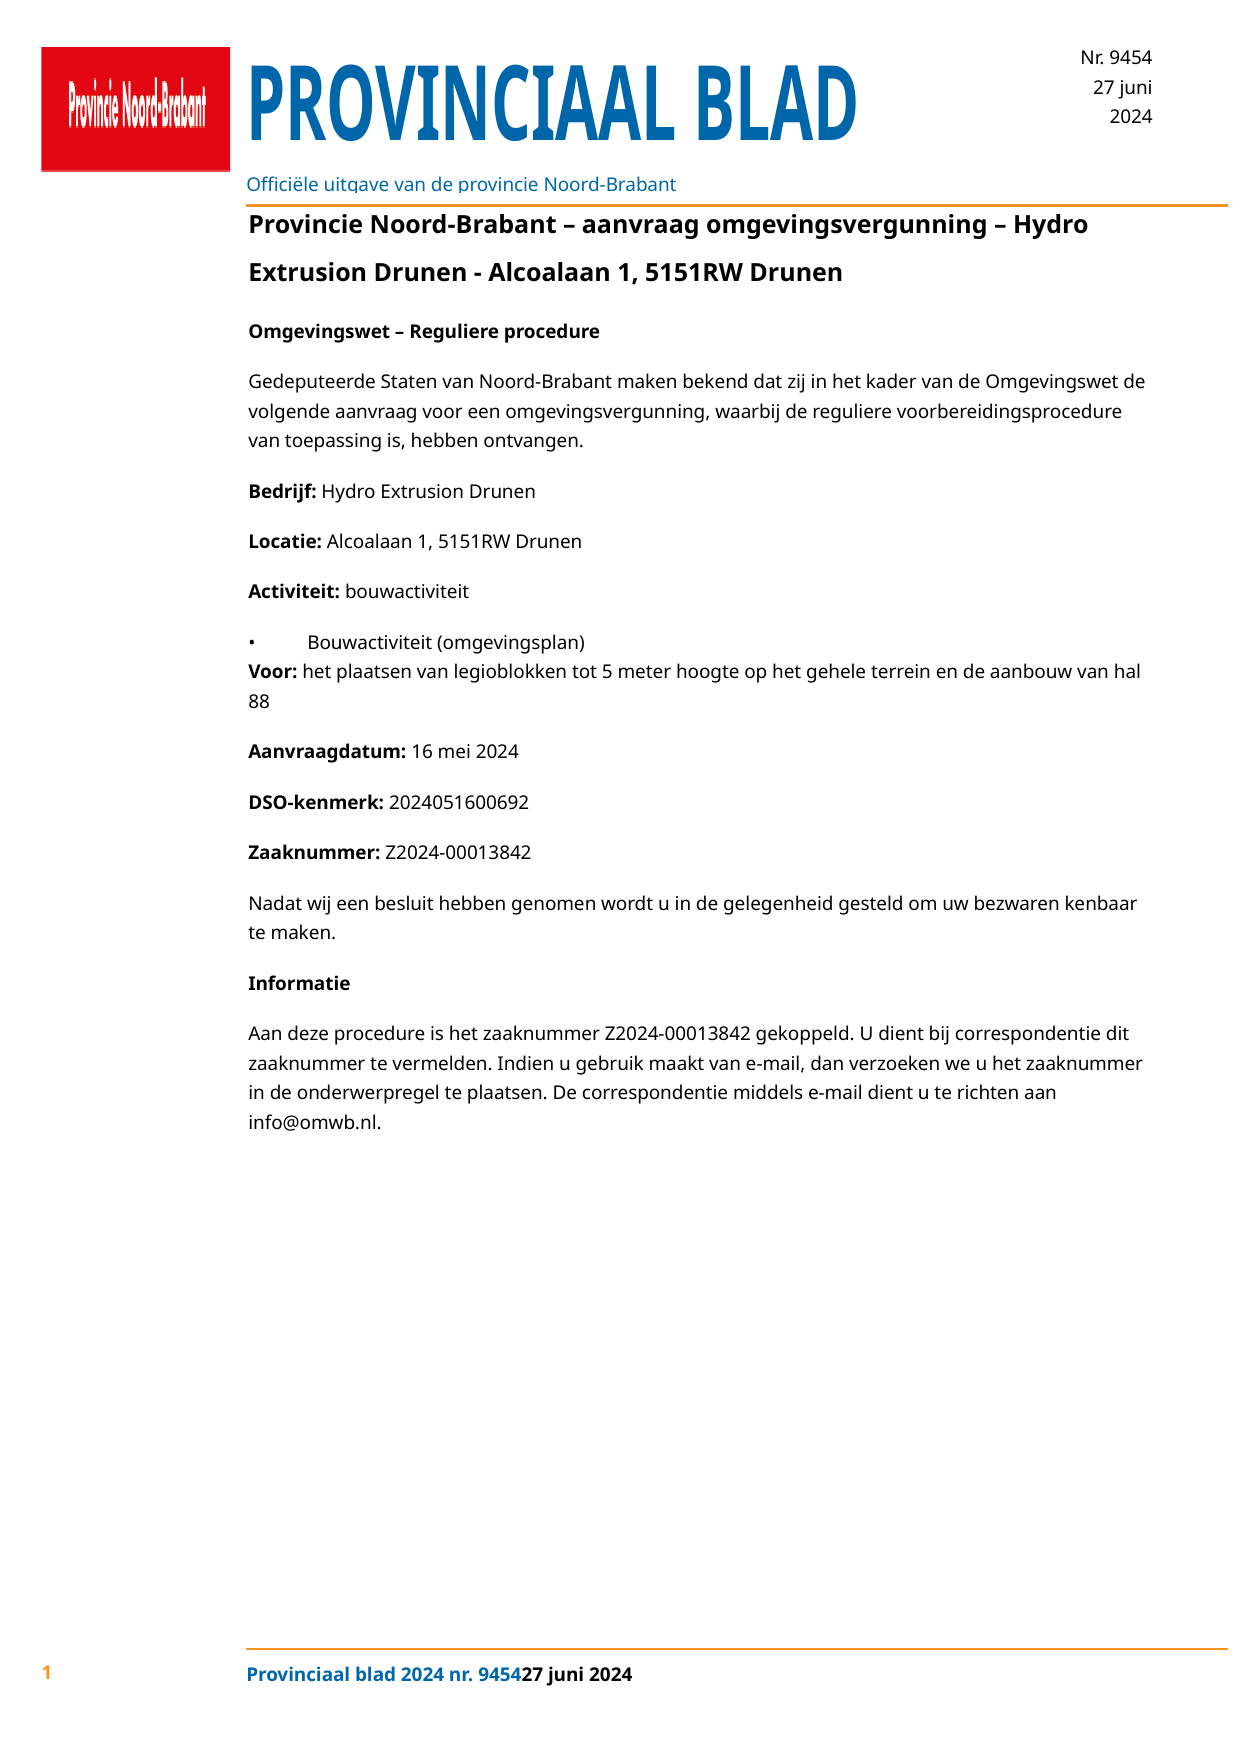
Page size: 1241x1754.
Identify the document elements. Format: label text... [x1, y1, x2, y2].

text Omgevingswet – Reguliere procedure [248, 318, 1152, 344]
text Bedrijf: Hydro Extrusion Drunen [248, 478, 1152, 504]
text Gedeputeerde Staten van Noord-Brabant maken bekend dat zij in het kader van de Omgevingswet de volgende aanvraag voor een omgevingsvergunning, waarbij de reguliere voorbereidingsprocedure van toepassing is, hebben ontvangen. [248, 368, 1152, 453]
text Voor: het plaatsen van legioblokken tot 5 meter hoogte op het gehele terrein en de aanbouw van hal 88 [248, 659, 1152, 714]
text DSO-kenmerk: 2024051600692 [248, 789, 1152, 815]
text Informatie [248, 970, 1152, 996]
list Bouwactiviteit (omgevingsplan) [248, 629, 1152, 655]
text Nadat wij een besluit hebben genomen wordt u in de gelegenheid gesteld om uw bezwaren kenbaar te maken. [248, 890, 1152, 945]
text Locatie: Alcoalaan 1, 5151RW Drunen [248, 528, 1152, 554]
text Zaaknummer: Z2024-00013842 [248, 839, 1152, 865]
text Aan deze procedure is het zaaknummer Z2024-00013842 gekoppeld. U dient bij correspondentie dit zaaknummer te vermelden. Indien u gebruik maakt van e-mail, dan verzoeken we u het zaaknummer in de onderwerpregel te plaatsen. De correspondentie middels e-mail dient u te richten aan info@omwb.nl. [248, 1020, 1152, 1135]
text Provincie Noord-Brabant – aanvraag omgevingsvergunning – Hydro Extrusion Drunen - Alcoalaan 1, 5151RW Drunen [248, 207, 1152, 288]
text Aanvraagdatum: 16 mei 2024 [248, 739, 1152, 764]
picture [41, 47, 231, 172]
text Activiteit: bouwactiviteit [248, 579, 1152, 604]
